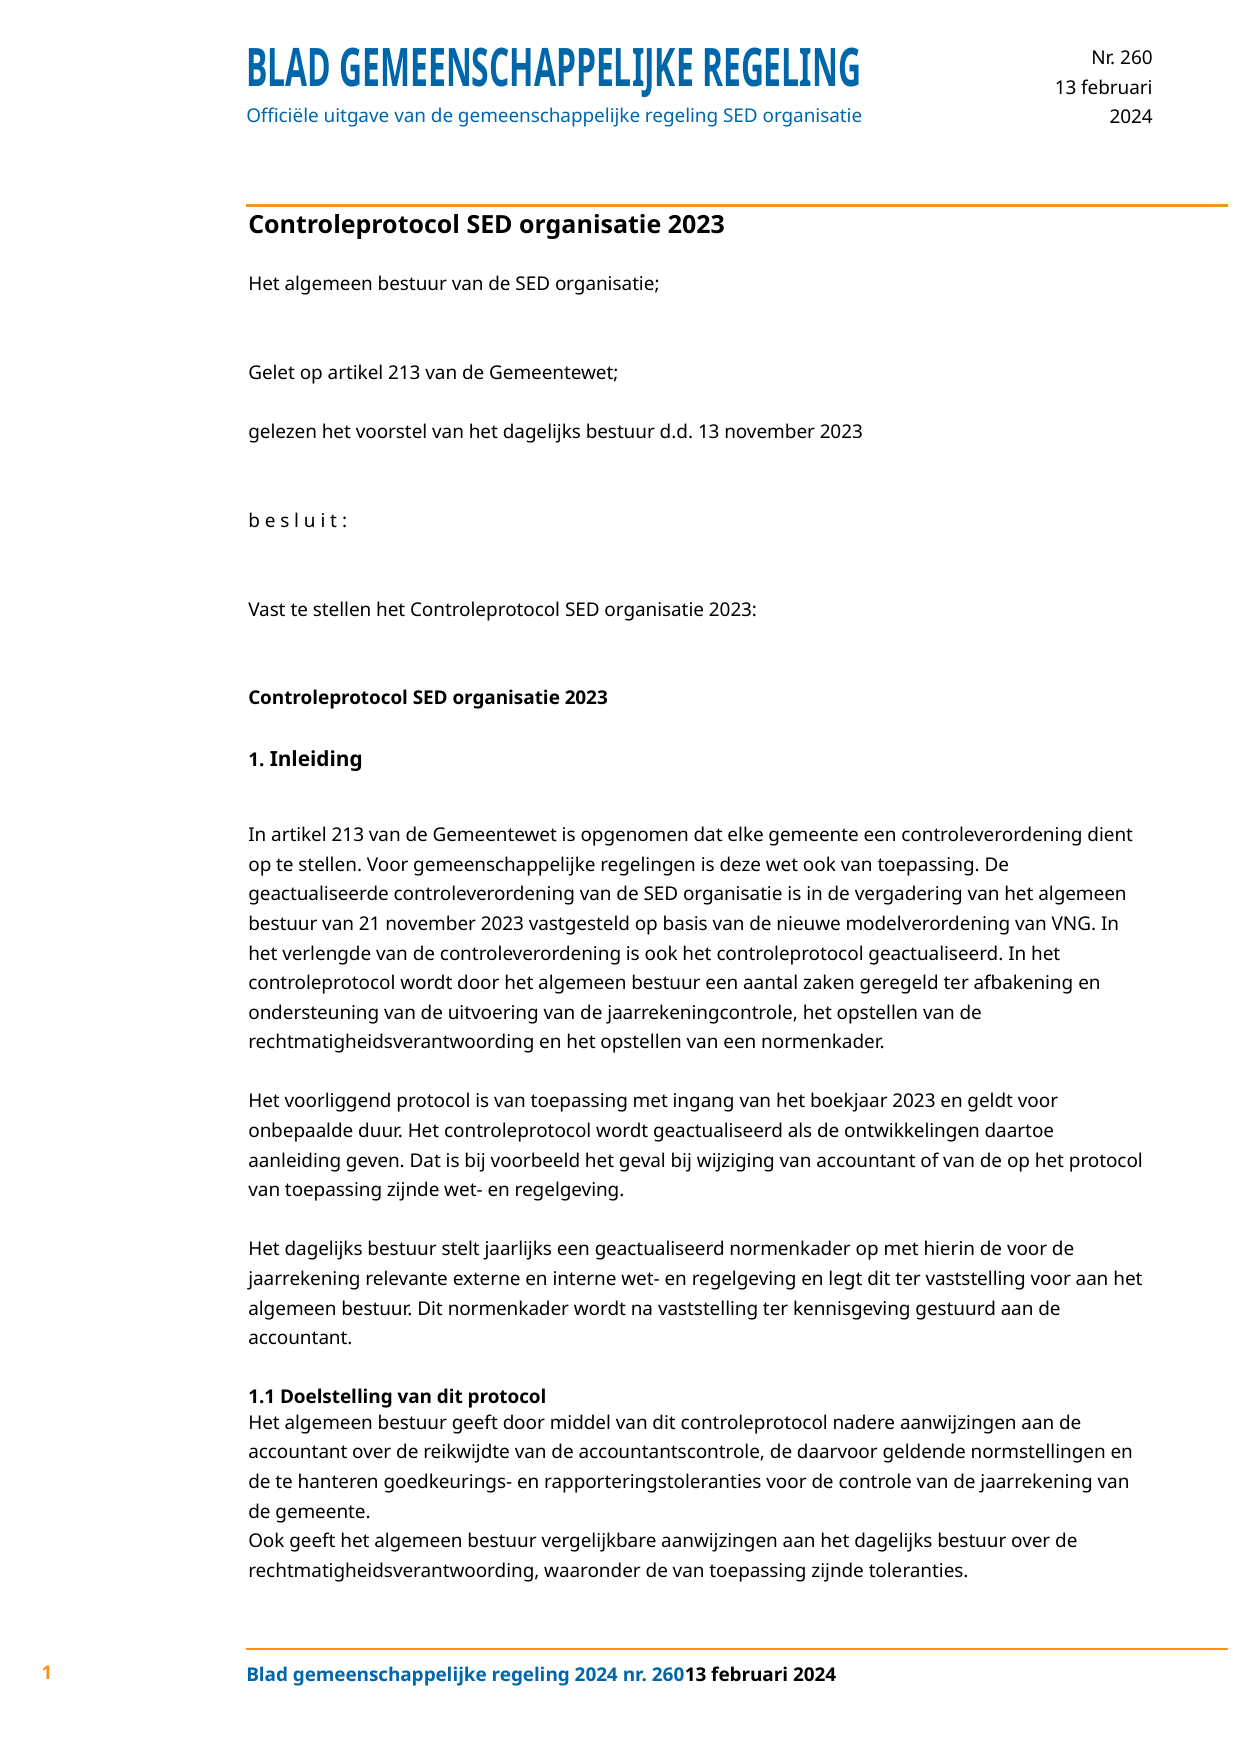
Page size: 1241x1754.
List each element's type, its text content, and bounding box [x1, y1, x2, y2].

text 1. Inleiding [248, 744, 1152, 772]
text b e s l u i t : [248, 507, 1152, 533]
text 1.1 Doelstelling van dit protocol [248, 1383, 1152, 1409]
text Controleprotocol SED organisatie 2023 [248, 684, 1152, 710]
text In artikel 213 van de Gemeentewet is opgenomen dat elke gemeente een controleverordening dient op te stellen. Voor gemeenschappelijke regelingen is deze wet ook van toepassing. De geactualiseerde controleverordening van de SED organisatie is in de vergadering van het algemeen bestuur van 21 november 2023 vastgesteld op basis van de nieuwe modelverordening van VNG. In het verlengde van de controleverordening is ook het controleprotocol geactualiseerd. In het controleprotocol wordt door het algemeen bestuur een aantal zaken geregeld ter afbakening en ondersteuning van de uitvoering van de jaarrekeningcontrole, het opstellen van de rechtmatigheidsverantwoording en het opstellen van een normenkader. [248, 821, 1152, 1054]
text Het algemeen bestuur van de SED organisatie; [248, 270, 1152, 296]
text Het dagelijks bestuur stelt jaarlijks een geactualiseerd normenkader op met hierin de voor de jaarrekening relevante externe en interne wet- en regelgeving en legt dit ter vaststelling voor aan het algemeen bestuur. Dit normenkader wordt na vaststelling ter kennisgeving gestuurd aan de accountant. [248, 1236, 1152, 1350]
text Het voorliggend protocol is van toepassing met ingang van het boekjaar 2023 en geldt voor onbepaalde duur. Het controleprotocol wordt geactualiseerd als de ontwikkelingen daartoe aanleiding geven. Dat is bij voorbeeld het geval bij wijziging van accountant of van de op het protocol van toepassing zijnde wet- en regelgeving. [248, 1088, 1152, 1202]
text Ook geeft het algemeen bestuur vergelijkbare aanwijzingen aan het dagelijks bestuur over de rechtmatigheidsverantwoording, waaronder de van toepassing zijnde toleranties. [248, 1527, 1152, 1583]
picture [41, 47, 231, 172]
text Vast te stellen het Controleprotocol SED organisatie 2023: [248, 596, 1152, 621]
text Het algemeen bestuur geeft door middel van dit controleprotocol nadere aanwijzingen aan de accountant over de reikwijdte van de accountantscontrole, de daarvoor geldende normstellingen en de te hanteren goedkeurings- en rapporteringstoleranties voor de controle van de jaarrekening van de gemeente. [248, 1409, 1152, 1524]
text Controleprotocol SED organisatie 2023 [248, 207, 1152, 241]
text Gelet op artikel 213 van de Gemeentewet; [248, 359, 1152, 385]
text gelezen het voorstel van het dagelijks bestuur d.d. 13 november 2023 [248, 418, 1152, 444]
